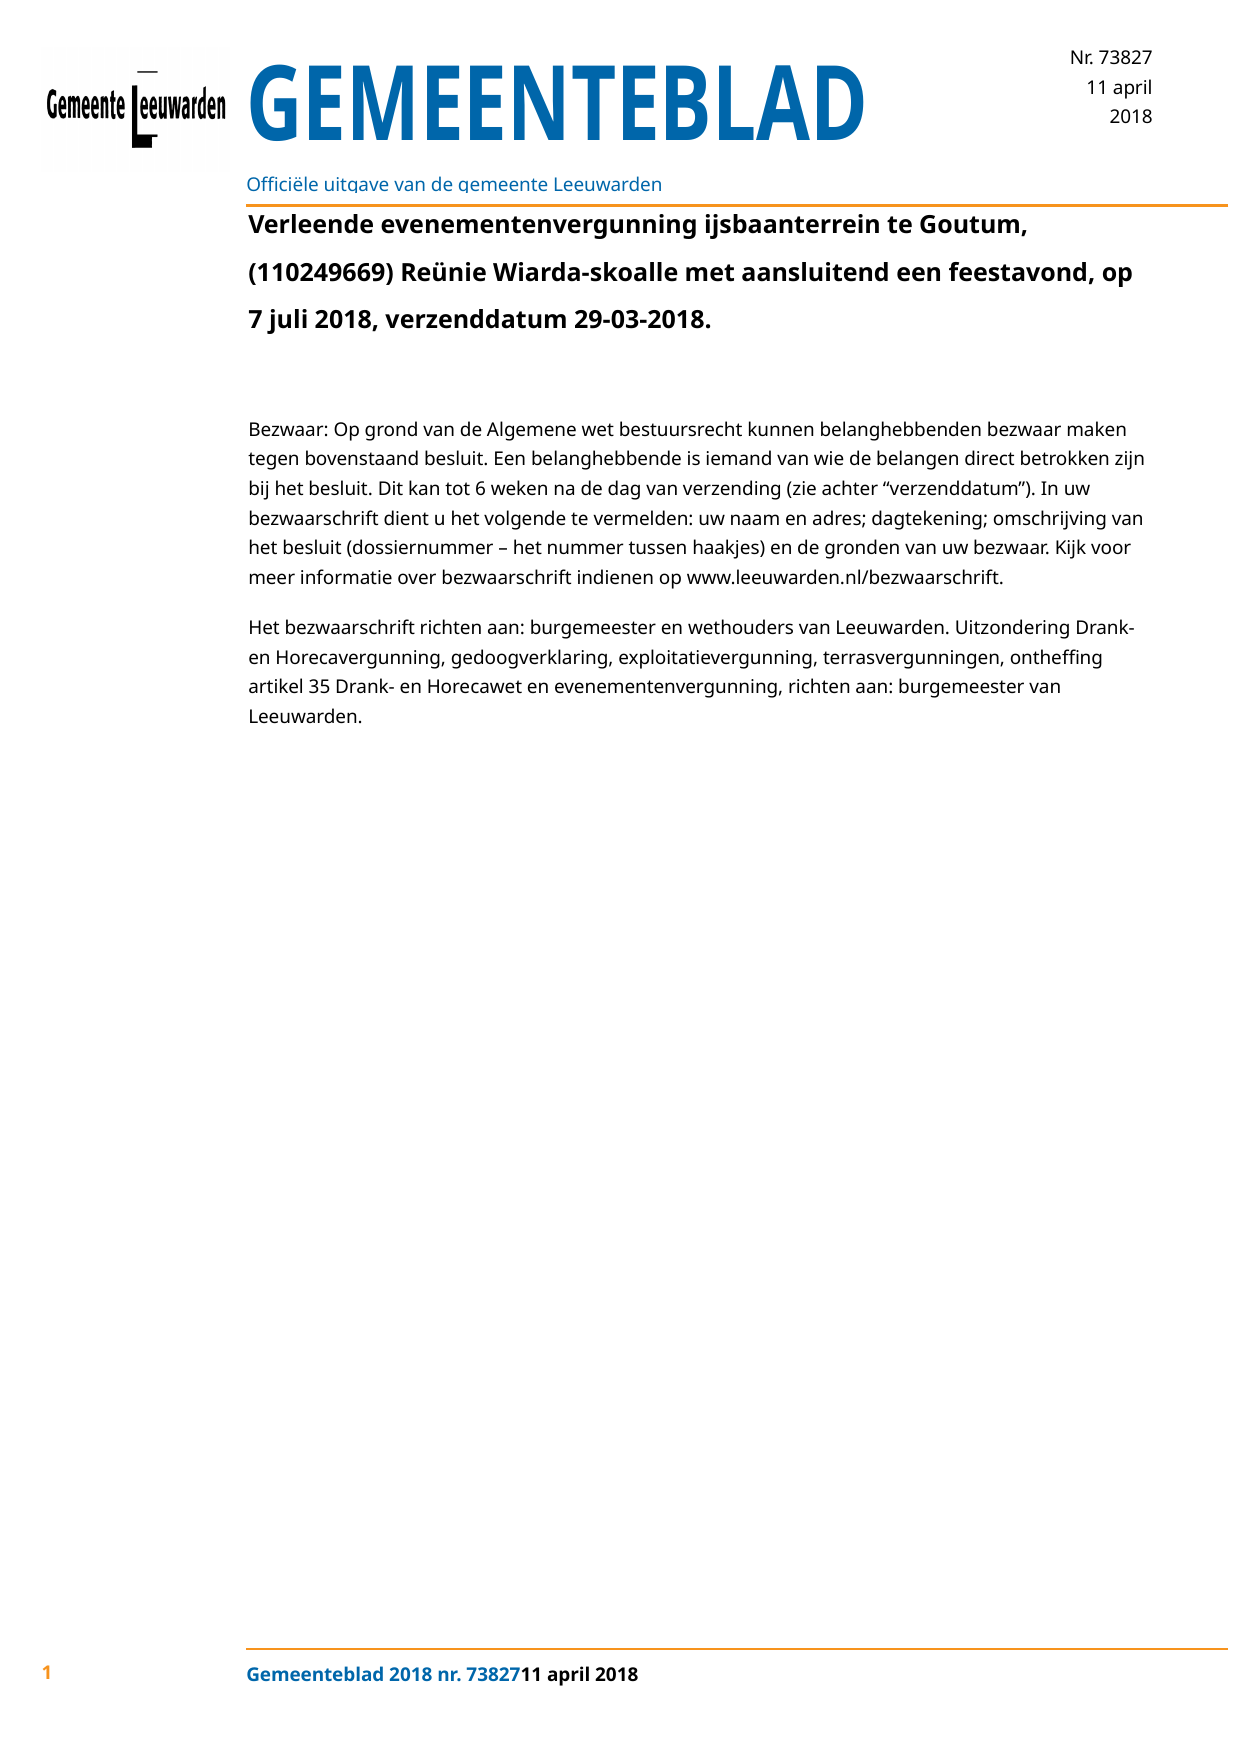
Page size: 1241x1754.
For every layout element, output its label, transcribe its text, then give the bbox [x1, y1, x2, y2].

text Bezwaar: Op grond van de Algemene wet bestuursrecht kunnen belanghebbenden bezwaar maken tegen bovenstaand besluit. Een belanghebbende is iemand van wie de belangen direct betrokken zijn bij het besluit. Dit kan tot 6 weken na de dag van verzending (zie achter “verzenddatum”). In uw bezwaarschrift dient u het volgende te vermelden: uw naam en adres; dagtekening; omschrijving van het besluit (dossiernummer – het nummer tussen haakjes) en de gronden van uw bezwaar. Kijk voor meer informatie over bezwaarschrift indienen op www.leeuwarden.nl/bezwaarschrift. [248, 416, 1152, 589]
text Het bezwaarschrift richten aan: burgemeester en wethouders van Leeuwarden. Uitzondering Drank- en Horecavergunning, gedoogverklaring, exploitatievergunning, terrasvergunningen, ontheffing artikel 35 Drank- en Horecawet en evenementenvergunning, richten aan: burgemeester van Leeuwarden. [248, 614, 1152, 729]
picture [41, 47, 231, 172]
text Verleende evenementenvergunning ijsbaanterrein te Goutum,(110249669) Reünie Wiarda-skoalle met aansluitend een feestavond, op 7 juli 2018, verzenddatum 29-03-2018. [248, 207, 1152, 336]
